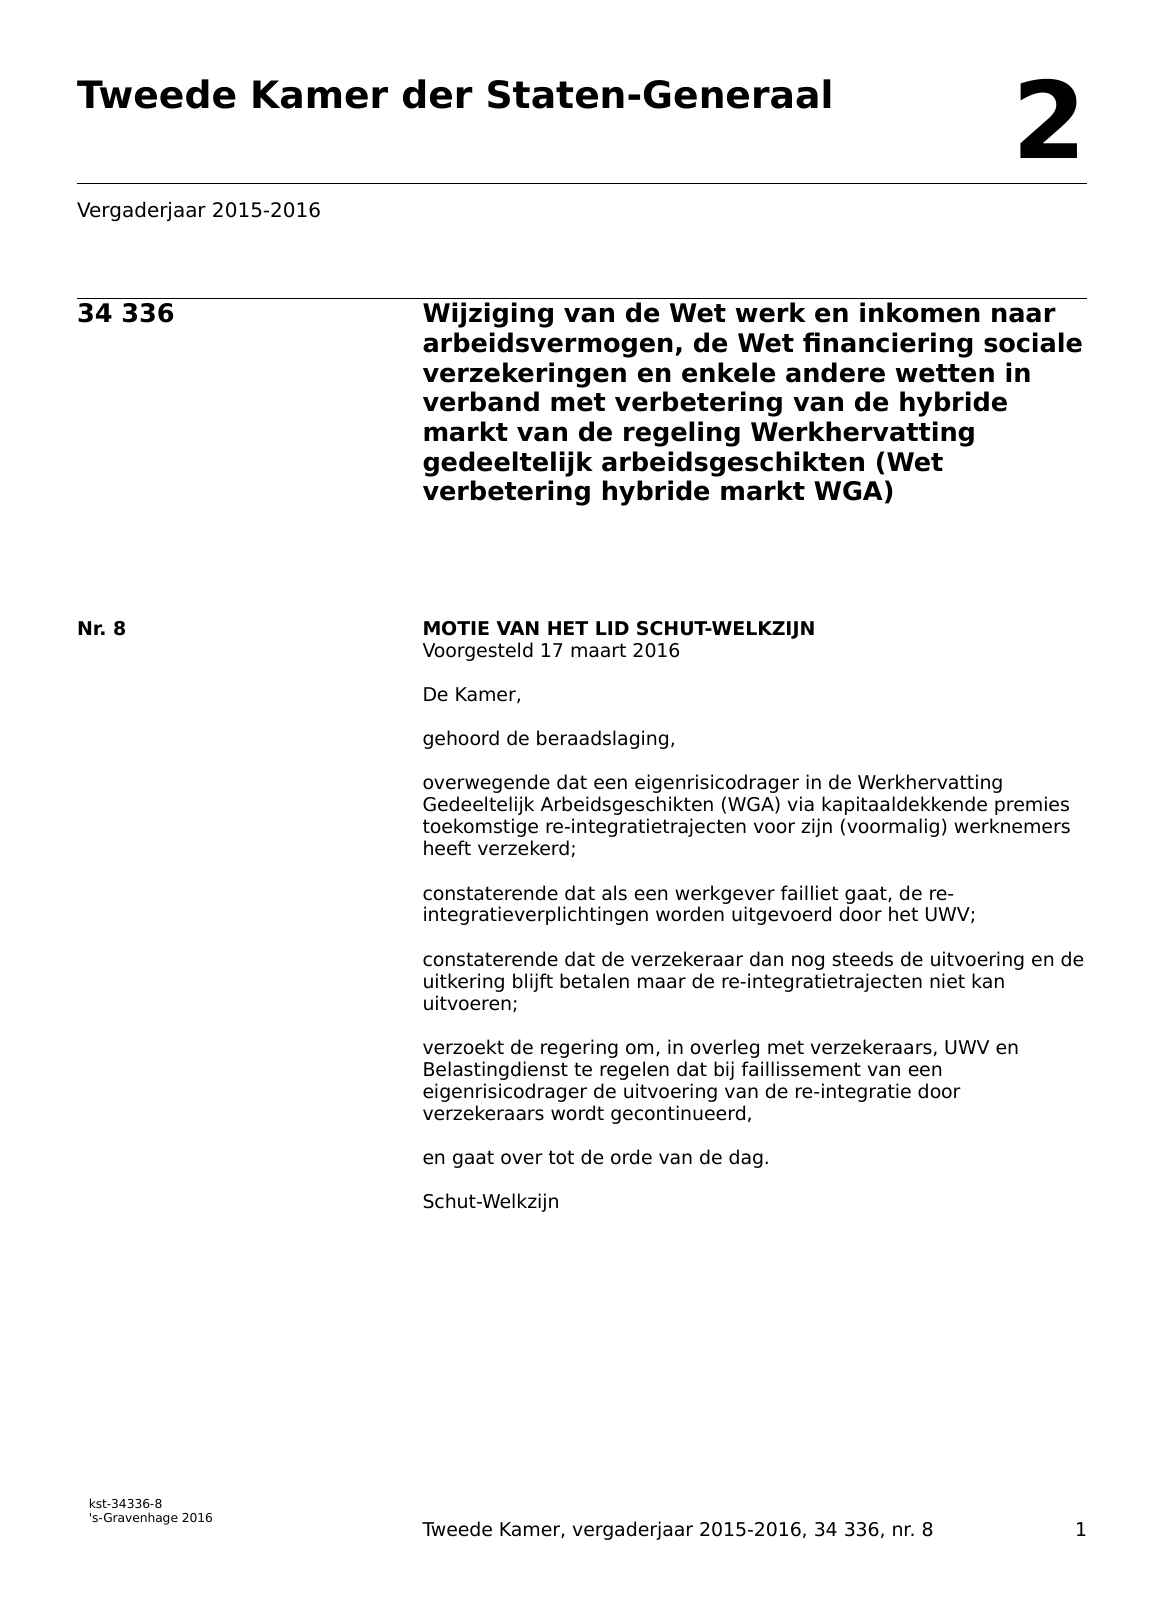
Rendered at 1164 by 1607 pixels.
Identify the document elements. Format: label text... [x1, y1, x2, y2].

table_header Tweede Kamer der Staten-Generaal [77, 59, 886, 183]
subtitle Nr. 8 MOTIE VAN HET LID SCHUT-WELKZIJN [77, 618, 1087, 640]
table_header 2 [886, 59, 1087, 183]
text verzoekt de regering om, in overleg met verzekeraars, UWV en Belastingdienst te regelen dat bij faillissement van een eigenrisicodrager de uitvoering van de re-integratie door verzekeraars wordt gecontinueerd, [422, 1037, 1087, 1124]
text Schut-Welkzijn [422, 1191, 1087, 1213]
text De Kamer, [422, 684, 1087, 706]
text constaterende dat als een werkgever failliet gaat, de re-integratieverplichtingen worden uitgevoerd door het UWV; [422, 882, 1087, 926]
text 's-Gravenhage 2016 [88, 1511, 323, 1525]
text kst-34336-8 [88, 1497, 323, 1511]
table_cell Vergaderjaar 2015-2016 [77, 184, 1087, 298]
subtitle 34 336 Wijziging van de Wet werk en inkomen naar arbeidsvermogen, de Wet financiering sociale verzekeringen en enkele andere wetten in verband met verbetering van de hybride markt van de regeling Werkhervatting gedeeltelijk arbeidsgeschikten (Wet verbetering hybride markt WGA) [77, 299, 1087, 507]
text constaterende dat de verzekeraar dan nog steeds de uitvoering en de uitkering blijft betalen maar de re-integratietrajecten niet kan uitvoeren; [422, 948, 1087, 1014]
text Voorgesteld 17 maart 2016 [422, 640, 1087, 662]
text gehoord de beraadslaging, [422, 728, 1087, 750]
text overwegende dat een eigenrisicodrager in de Werkhervatting Gedeeltelijk Arbeidsgeschikten (WGA) via kapitaaldekkende premies toekomstige re-integratietrajecten voor zijn (voormalig) werknemers heeft verzekerd; [422, 772, 1087, 860]
text en gaat over tot de orde van de dag. [422, 1147, 1087, 1169]
